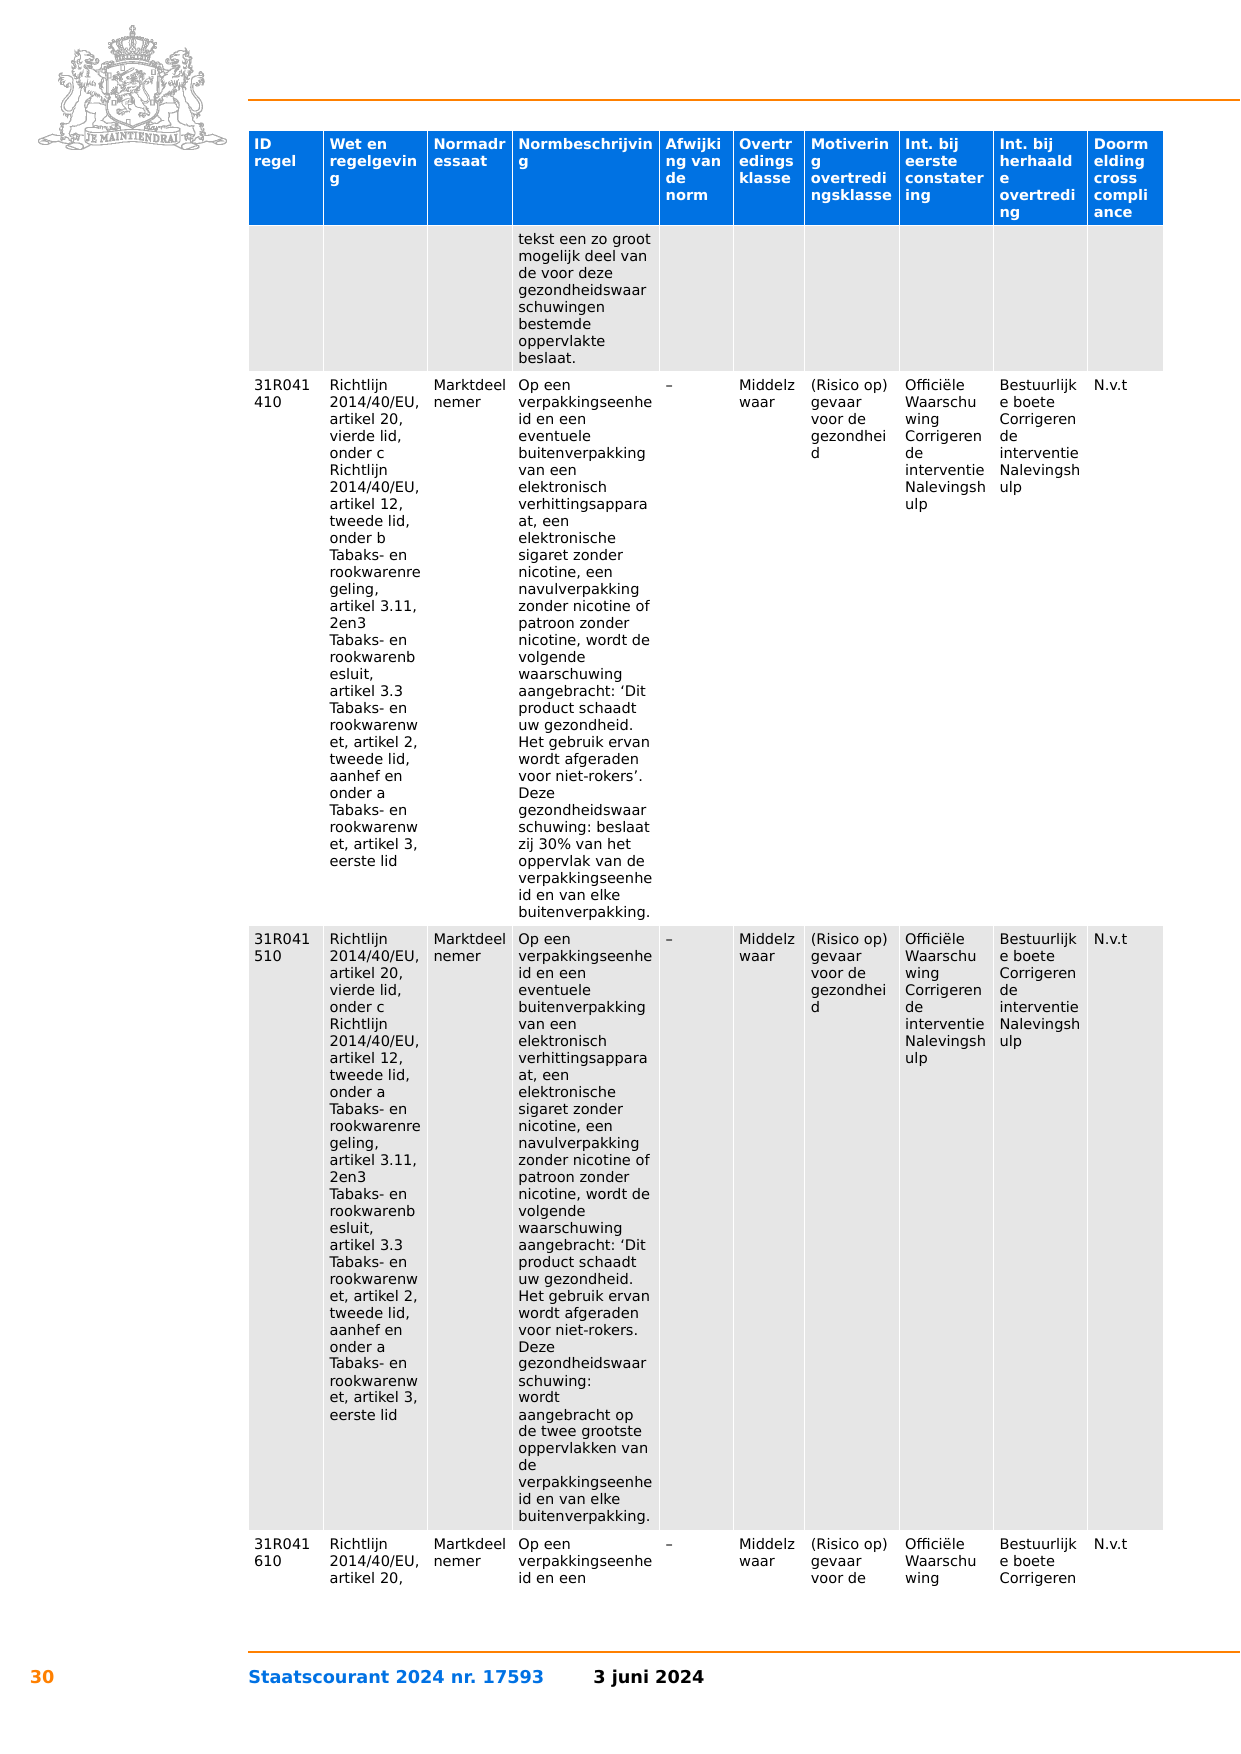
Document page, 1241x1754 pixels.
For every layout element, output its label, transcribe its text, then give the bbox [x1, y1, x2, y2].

table_cell Op een verpakkingseenheid en een [513, 1531, 659, 1591]
table_cell Officiële Waarschuwing [900, 1531, 993, 1591]
table_cell Bestuurlijke boete Corrigeren [994, 1531, 1087, 1591]
table_cell Marktdeelnemer [428, 926, 512, 1530]
table_cell [1088, 226, 1163, 371]
table_header Overtredingsklasse [734, 131, 804, 225]
table_header Wet en regelgeving [324, 131, 427, 225]
table_header Motivering overtredingsklasse [805, 131, 899, 225]
table_cell (Risico op) gevaar voor de gezondheid [805, 373, 899, 925]
table_header Int. bij herhaalde overtreding [994, 131, 1087, 225]
table_cell (Risico op) gevaar voor de [805, 1531, 899, 1591]
table_cell Richtlijn 2014/40/EU, artikel 20, [324, 1531, 427, 1591]
table_cell [734, 226, 804, 371]
table_cell Richtlijn 2014/40/EU, artikel 20, vierde lid, onder c Richtlijn 2014/40/EU, artikel 12, tweede lid, onder a Tabaks- en rookwarenregeling, artikel 3.11, 2en3 Tabaks- en rookwarenbesluit, artikel 3.3 Tabaks- en rookwarenwet, artikel 2, tweede lid, aanhef en onder a Tabaks- en rookwarenwet, artikel 3, eerste lid [324, 926, 427, 1530]
table_cell Marktdeelnemer [428, 373, 512, 925]
table_cell Officiële Waarschuwing Corrigerende interventie Nalevingshulp [900, 373, 993, 925]
table_cell [324, 226, 427, 371]
table_cell [900, 226, 993, 371]
table_cell [660, 226, 733, 371]
table_cell Martkdeelnemer [428, 1531, 512, 1591]
table_cell Op een verpakkingseenheid en een eventuele buitenverpakking van een elektronisch verhittingsapparaat, een elektronische sigaret zonder nicotine, een navulverpakking zonder nicotine of patroon zonder nicotine, wordt de volgende waarschuwing aangebracht: ‘Dit product schaadt uw gezondheid. Het gebruik ervan wordt afgeraden voor niet-rokers. Deze gezondheidswaarschuwing: wordt aangebracht op de twee grootste oppervlakken van de verpakkingseenheid en van elke buitenverpakking. [513, 926, 659, 1530]
table_header Int. bij eerste constatering [900, 131, 993, 225]
table_cell 31R041410 [249, 373, 323, 925]
table_cell [249, 226, 323, 371]
table_header Doormelding cross compliance [1088, 131, 1163, 225]
table_cell [428, 226, 512, 371]
table_cell – [660, 926, 733, 1530]
picture [38, 25, 227, 150]
table_header Normbeschrijving [513, 131, 659, 225]
table_cell Bestuurlijke boete Corrigerende interventie Nalevingshulp [994, 926, 1087, 1530]
table_cell Officiële Waarschuwing Corrigerende interventie Nalevingshulp [900, 926, 993, 1530]
table_cell 31R041510 [249, 926, 323, 1530]
table_cell Op een verpakkingseenheid en een eventuele buitenverpakking van een elektronisch verhittingsapparaat, een elektronische sigaret zonder nicotine, een navulverpakking zonder nicotine of patroon zonder nicotine, wordt de volgende waarschuwing aangebracht: ‘Dit product schaadt uw gezondheid. Het gebruik ervan wordt afgeraden voor niet-rokers’. Deze gezondheidswaarschuwing: beslaat zij 30% van het oppervlak van de verpakkingseenheid en van elke buitenverpakking. [513, 373, 659, 925]
table_cell – [660, 373, 733, 925]
table_cell 31R041610 [249, 1531, 323, 1591]
table_cell N.v.t [1088, 1531, 1163, 1591]
table_header Normadressaat [428, 131, 512, 225]
table_cell (Risico op) gevaar voor de gezondheid [805, 926, 899, 1530]
table_cell [805, 226, 899, 371]
table_cell N.v.t [1088, 926, 1163, 1530]
table_cell [994, 226, 1087, 371]
table_cell – [660, 1531, 733, 1591]
table_cell Middelzwaar [734, 1531, 804, 1591]
table_header ID regel [249, 131, 323, 225]
table_cell Bestuurlijke boete Corrigerende interventie Nalevingshulp [994, 373, 1087, 925]
table_cell N.v.t [1088, 373, 1163, 925]
table_cell tekst een zo groot mogelijk deel van de voor deze gezondheidswaarschuwingen bestemde oppervlakte beslaat. [513, 226, 659, 371]
table_cell Middelzwaar [734, 926, 804, 1530]
table_header Afwijking van de norm [660, 131, 733, 225]
table_cell Middelzwaar [734, 373, 804, 925]
table_cell Richtlijn 2014/40/EU, artikel 20, vierde lid, onder c Richtlijn 2014/40/EU, artikel 12, tweede lid, onder b Tabaks- en rookwarenregeling, artikel 3.11, 2en3 Tabaks- en rookwarenbesluit, artikel 3.3 Tabaks- en rookwarenwet, artikel 2, tweede lid, aanhef en onder a Tabaks- en rookwarenwet, artikel 3, eerste lid [324, 373, 427, 925]
